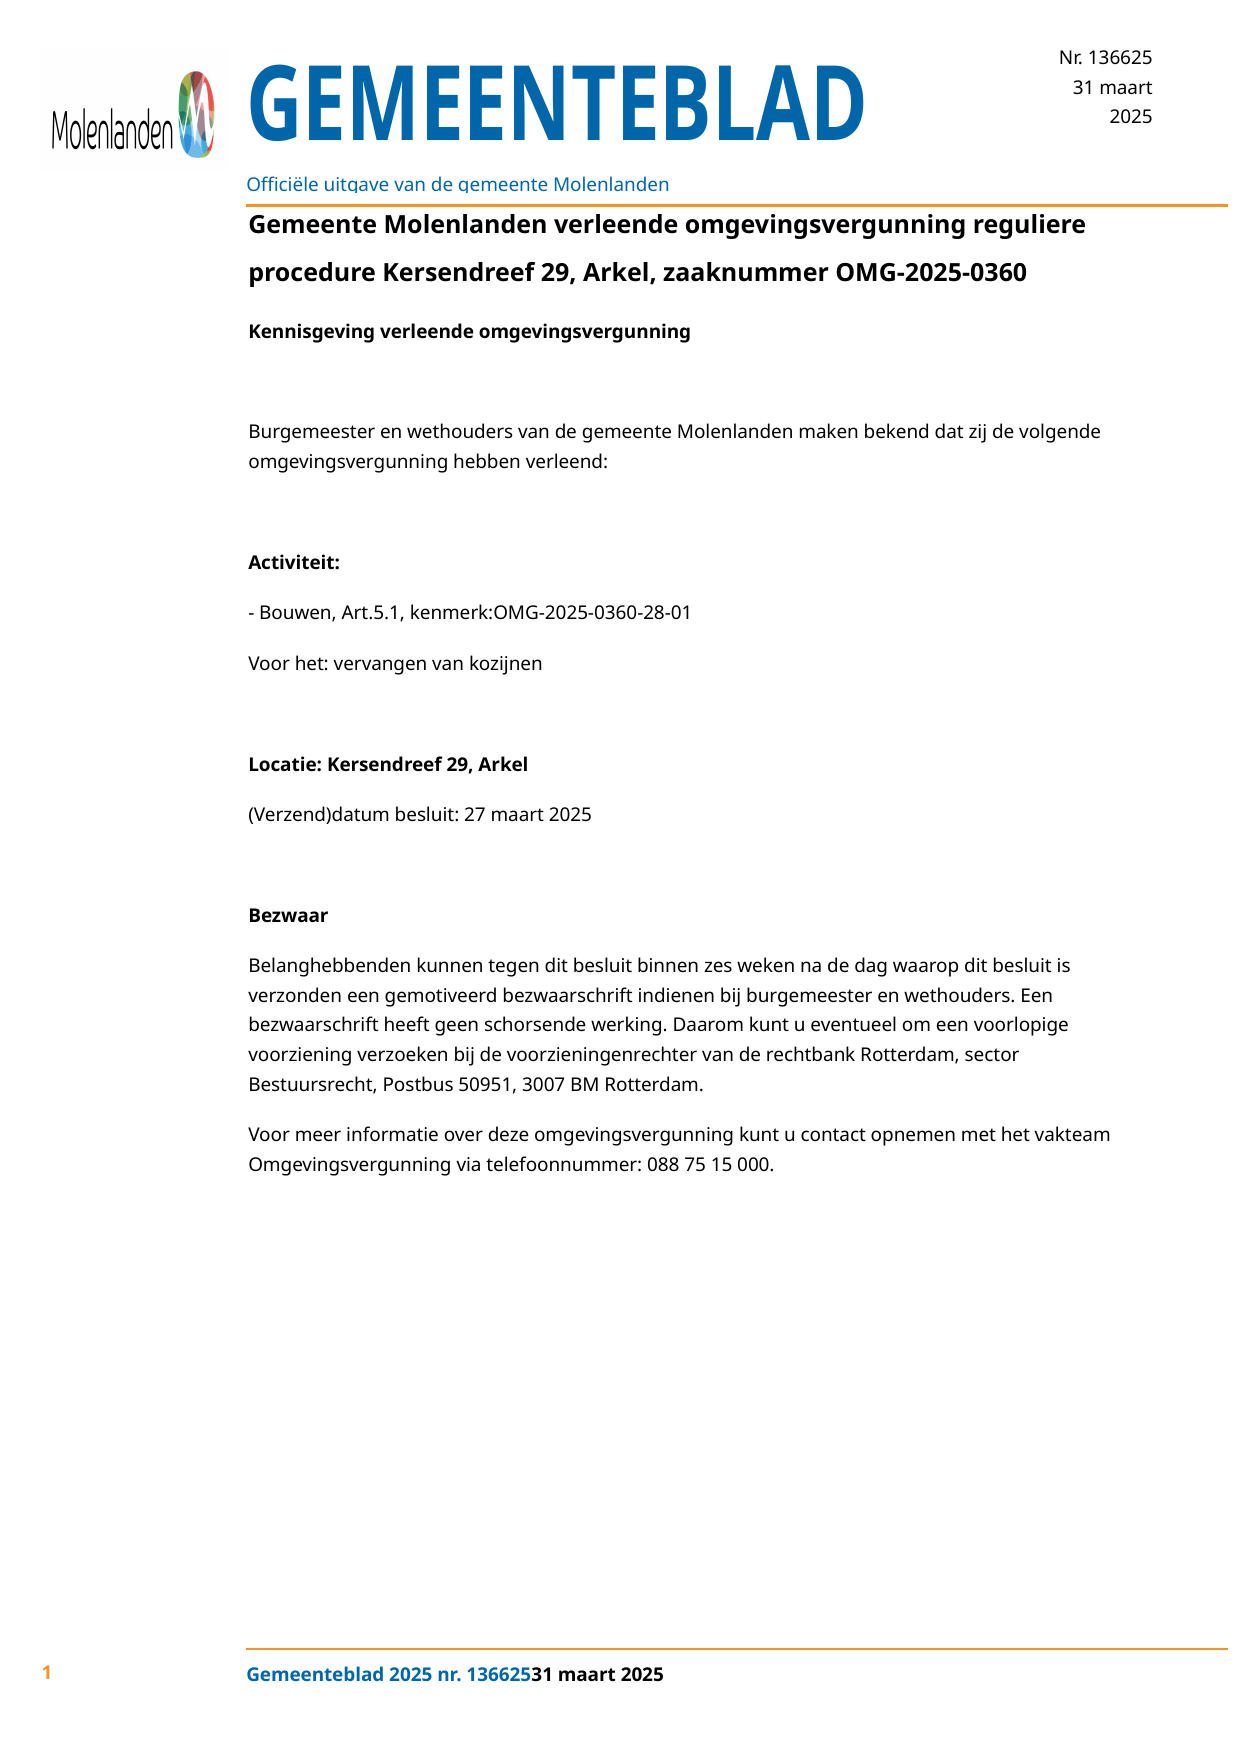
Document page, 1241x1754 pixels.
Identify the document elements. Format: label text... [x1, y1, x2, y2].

text Voor het: vervangen van kozijnen [248, 650, 1152, 676]
text Bezwaar [248, 902, 1152, 928]
text (Verzend)datum besluit: 27 maart 2025 [248, 801, 1152, 827]
picture [41, 47, 231, 172]
text Burgemeester en wethouders van de gemeente Molenlanden maken bekend dat zij de volgende omgevingsvergunning hebben verleend: [248, 419, 1152, 474]
text Voor meer informatie over deze omgevingsvergunning kunt u contact opnemen met het vakteam Omgevingsvergunning via telefoonnummer: 088 75 15 000. [248, 1121, 1152, 1177]
text Kennisgeving verleende omgevingsvergunning [248, 318, 1152, 344]
text - Bouwen, Art.5.1, kenmerk:OMG-2025-0360-28-01 [248, 599, 1152, 625]
text Belanghebbenden kunnen tegen dit besluit binnen zes weken na de dag waarop dit besluit is verzonden een gemotiveerd bezwaarschrift indienen bij burgemeester en wethouders. Een bezwaarschrift heeft geen schorsende werking. Daarom kunt u eventueel om een voorlopige voorziening verzoeken bij de voorzieningenrechter van de rechtbank Rotterdam, sector Bestuursrecht, Postbus 50951, 3007 BM Rotterdam. [248, 952, 1152, 1097]
text Activiteit: [248, 549, 1152, 575]
text Gemeente Molenlanden verleende omgevingsvergunning reguliere procedure Kersendreef 29, Arkel, zaaknummer OMG-2025-0360 [248, 207, 1152, 288]
text Locatie: Kersendreef 29, Arkel [248, 751, 1152, 777]
